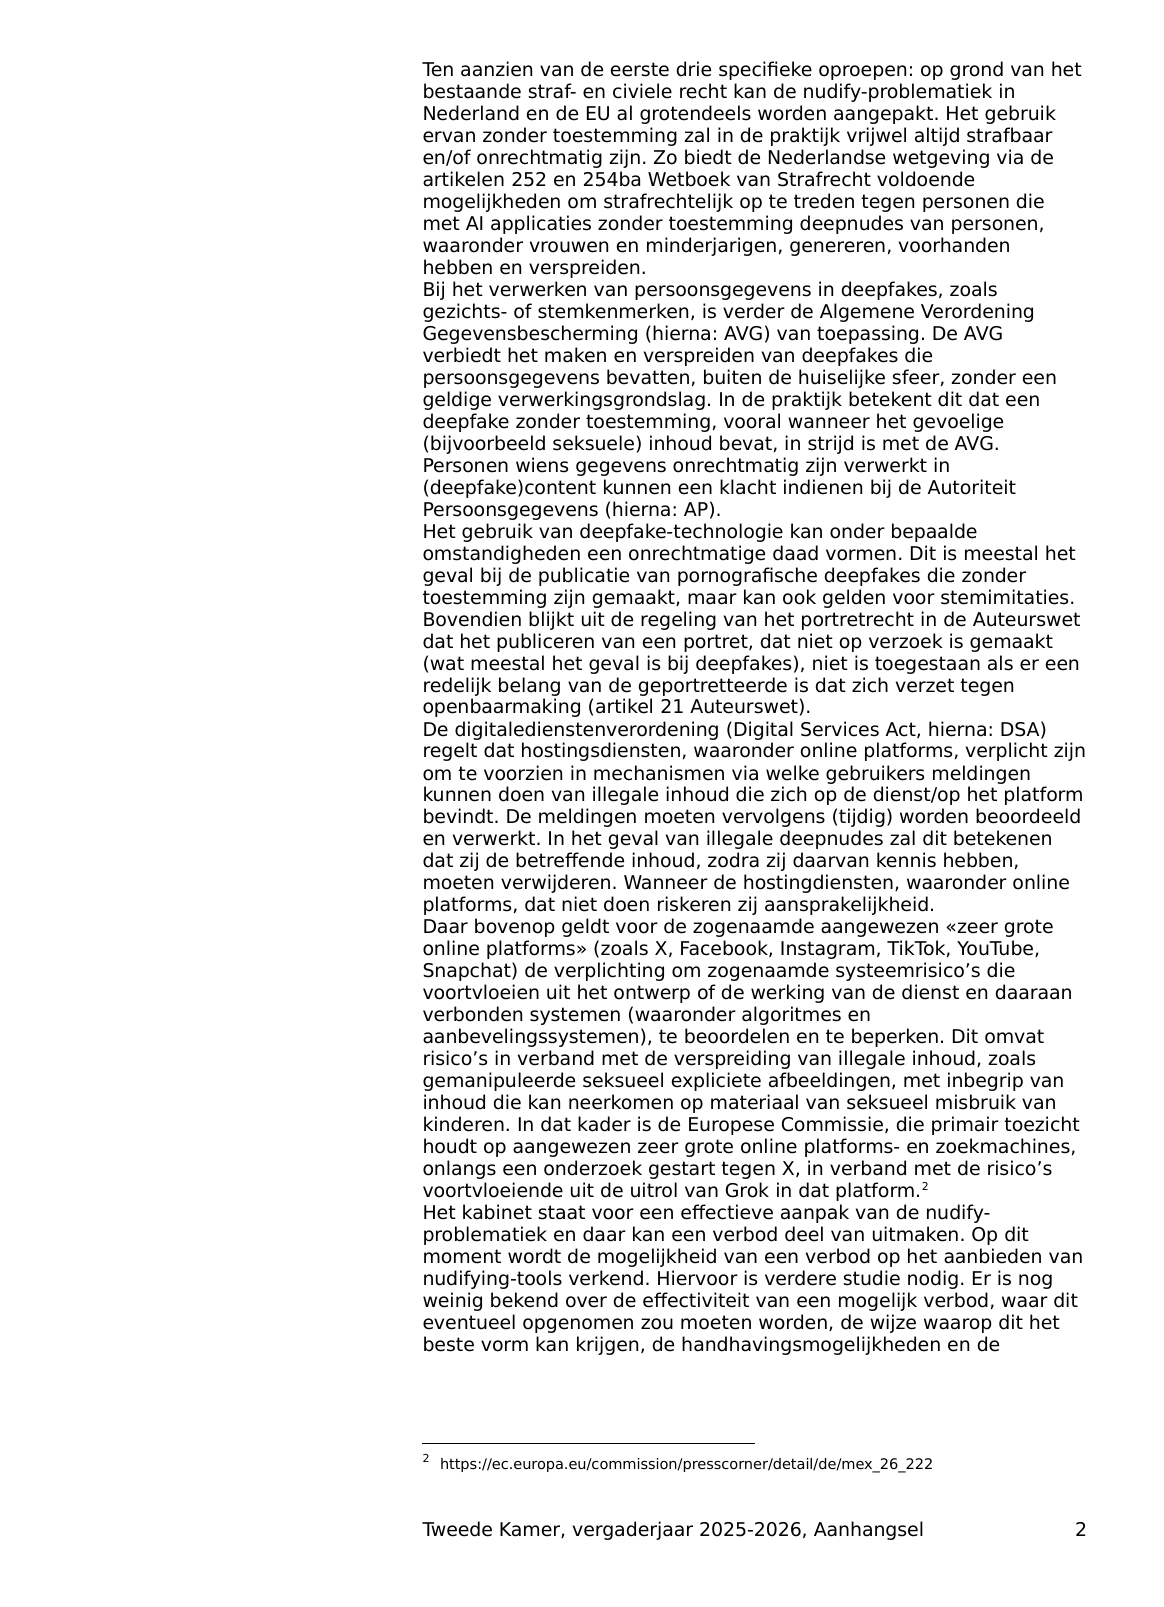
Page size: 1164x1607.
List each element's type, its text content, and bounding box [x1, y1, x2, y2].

text Daar bovenop geldt voor de zogenaamde aangewezen «zeer grote online platforms» (zoals X, Facebook, Instagram, TikTok, YouTube, Snapchat) de verplichting om zogenaamde systeemrisico’s die voortvloeien uit het ontwerp of de werking van de dienst en daaraan verbonden systemen (waaronder algoritmes en aanbevelingssystemen), te beoordelen en te beperken. Dit omvat risico’s in verband met de verspreiding van illegale inhoud, zoals gemanipuleerde seksueel expliciete afbeeldingen, met inbegrip van inhoud die kan neerkomen op materiaal van seksueel misbruik van kinderen. In dat kader is de Europese Commissie, die primair toezicht houdt op aangewezen zeer grote online platforms- en zoekmachines, onlangs een onderzoek gestart tegen X, in verband met de risico’s voortvloeiende uit de uitrol van Grok in dat platform. [422, 916, 1087, 1202]
text Ten aanzien van de eerste drie specifieke oproepen: op grond van het bestaande straf- en civiele recht kan de nudify-problematiek in Nederland en de EU al grotendeels worden aangepakt. Het gebruik ervan zonder toestemming zal in de praktijk vrijwel altijd strafbaar en/of onrechtmatig zijn. Zo biedt de Nederlandse wetgeving via de artikelen 252 en 254ba Wetboek van Strafrecht voldoende mogelijkheden om strafrechtelijk op te treden tegen personen die met AI applicaties zonder toestemming deepnudes van personen, waaronder vrouwen en minderjarigen, genereren, voorhanden hebben en verspreiden. [422, 59, 1087, 279]
text Het gebruik van deepfake-technologie kan onder bepaalde omstandigheden een onrechtmatige daad vormen. Dit is meestal het geval bij de publicatie van pornografische deepfakes die zonder toestemming zijn gemaakt, maar kan ook gelden voor stemimitaties. Bovendien blijkt uit de regeling van het portretrecht in de Auteurswet dat het publiceren van een portret, dat niet op verzoek is gemaakt (wat meestal het geval is bij deepfakes), niet is toegestaan als er een redelijk belang van de geportretteerde is dat zich verzet tegen openbaarmaking (artikel 21 Auteurswet). [422, 521, 1087, 718]
text Bij het verwerken van persoonsgegevens in deepfakes, zoals gezichts- of stemkenmerken, is verder de Algemene Verordening Gegevensbescherming (hierna: AVG) van toepassing. De AVG verbiedt het maken en verspreiden van deepfakes die persoonsgegevens bevatten, buiten de huiselijke sfeer, zonder een geldige verwerkingsgrondslag. In de praktijk betekent dit dat een deepfake zonder toestemming, vooral wanneer het gevoelige (bijvoorbeeld seksuele) inhoud bevat, in strijd is met de AVG. Personen wiens gegevens onrechtmatig zijn verwerkt in (deepfake)content kunnen een klacht indienen bij de Autoriteit Persoonsgegevens (hierna: AP). [422, 279, 1087, 521]
text https://ec.europa.eu/commission/presscorner/detail/de/mex_26_222 [422, 1452, 1087, 1474]
text De digitaledienstenverordening (Digital Services Act, hierna: DSA) regelt dat hostingsdiensten, waaronder online platforms, verplicht zijn om te voorzien in mechanismen via welke gebruikers meldingen kunnen doen van illegale inhoud die zich op de dienst/op het platform bevindt. De meldingen moeten vervolgens (tijdig) worden beoordeeld en verwerkt. In het geval van illegale deepnudes zal dit betekenen dat zij de betreffende inhoud, zodra zij daarvan kennis hebben, moeten verwijderen. Wanneer de hostingdiensten, waaronder online platforms, dat niet doen riskeren zij aansprakelijkheid. [422, 718, 1087, 916]
text Het kabinet staat voor een effectieve aanpak van de nudify-problematiek en daar kan een verbod deel van uitmaken. Op dit moment wordt de mogelijkheid van een verbod op het aanbieden van nudifying-tools verkend. Hiervoor is verdere studie nodig. Er is nog weinig bekend over de effectiviteit van een mogelijk verbod, waar dit eventueel opgenomen zou moeten worden, de wijze waarop dit het beste vorm kan krijgen, de handhavingsmogelijkheden en de [422, 1202, 1087, 1356]
